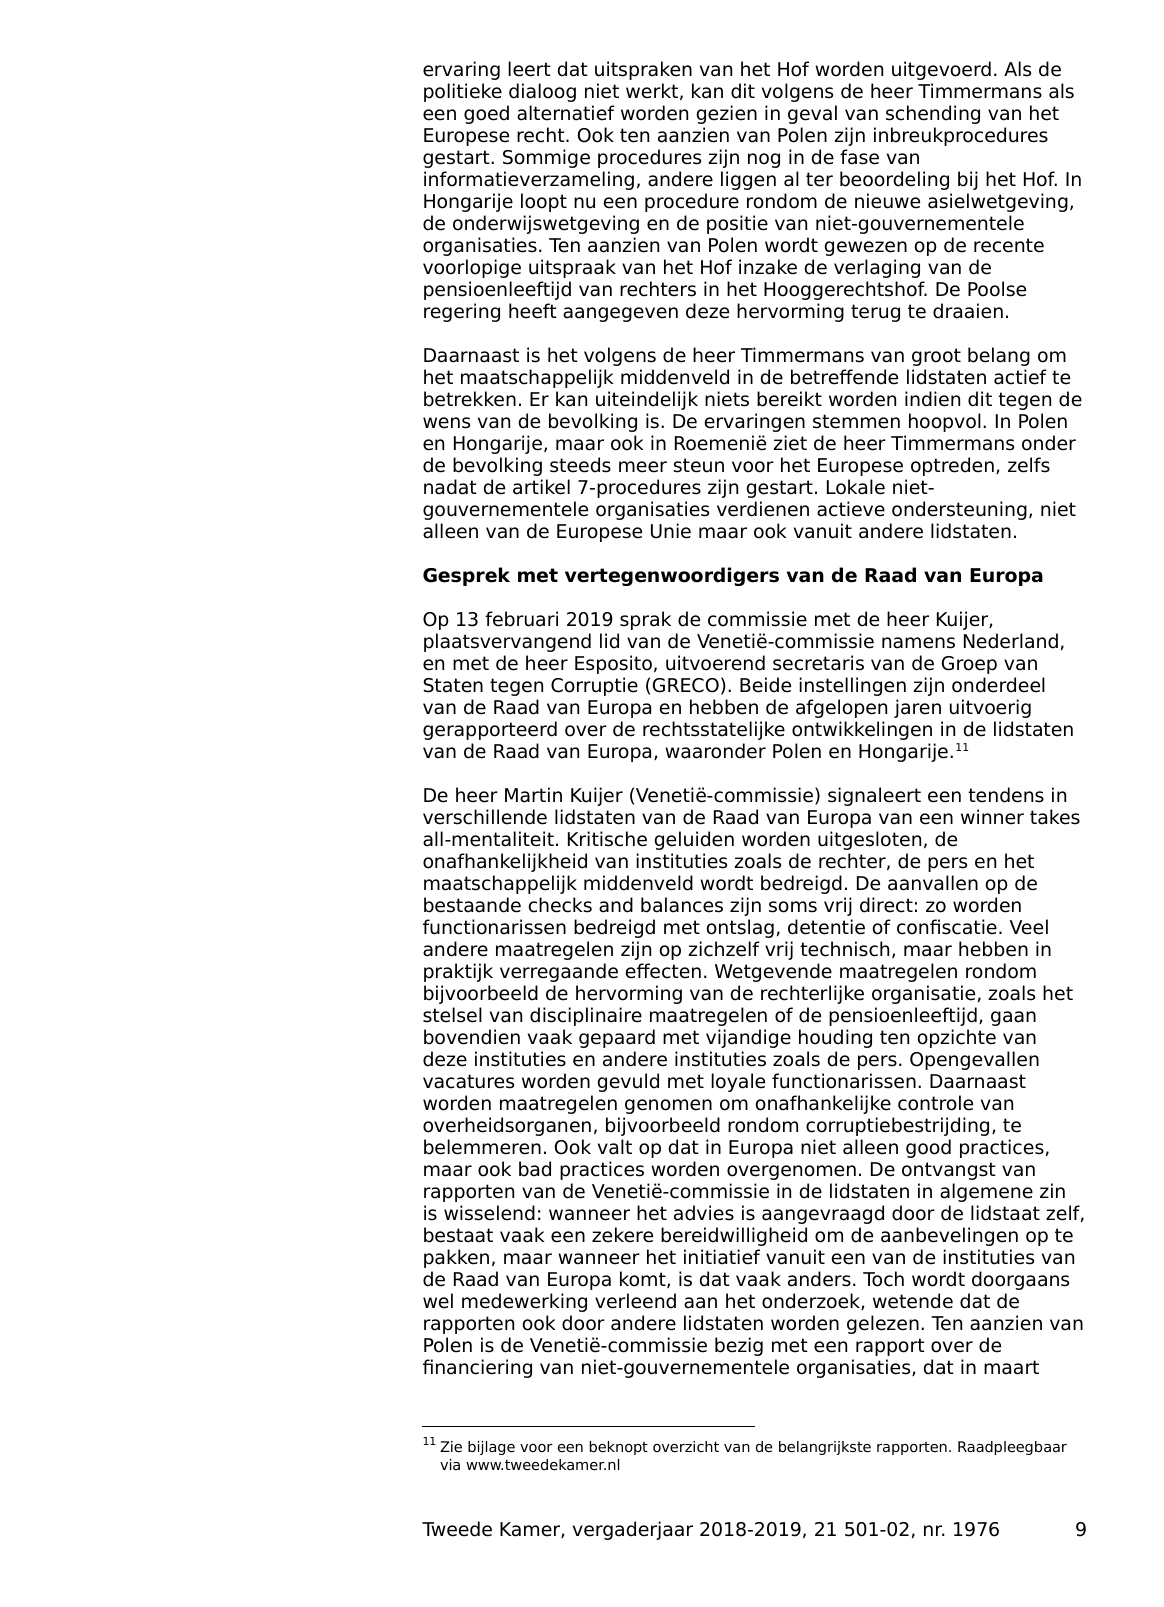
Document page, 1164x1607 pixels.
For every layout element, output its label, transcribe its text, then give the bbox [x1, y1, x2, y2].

text Op 13 februari 2019 sprak de commissie met de heer Kuijer, plaatsvervangend lid van de Venetië-commissie namens Nederland, en met de heer Esposito, uitvoerend secretaris van de Groep van Staten tegen Corruptie (GRECO). Beide instellingen zijn onderdeel van de Raad van Europa en hebben de afgelopen jaren uitvoerig gerapporteerd over de rechtsstatelijke ontwikkelingen in de lidstaten van de Raad van Europa, waaronder Polen en Hongarije. [422, 609, 1087, 763]
text Daarnaast is het volgens de heer Timmermans van groot belang om het maatschappelijk middenveld in de betreffende lidstaten actief te betrekken. Er kan uiteindelijk niets bereikt worden indien dit tegen de wens van de bevolking is. De ervaringen stemmen hoopvol. In Polen en Hongarije, maar ook in Roemenië ziet de heer Timmermans onder de bevolking steeds meer steun voor het Europese optreden, zelfs nadat de artikel 7-procedures zijn gestart. Lokale niet-gouvernementele organisaties verdienen actieve ondersteuning, niet alleen van de Europese Unie maar ook vanuit andere lidstaten. [422, 345, 1087, 543]
subtitle Gesprek met vertegenwoordigers van de Raad van Europa [422, 565, 1087, 587]
text Zie bijlage voor een beknopt overzicht van de belangrijkste rapporten. Raadpleegbaar via www.tweedekamer.nl [422, 1435, 1087, 1474]
text De heer Martin Kuijer (Venetië-commissie) signaleert een tendens in verschillende lidstaten van de Raad van Europa van een winner takes all-mentaliteit. Kritische geluiden worden uitgesloten, de onafhankelijkheid van instituties zoals de rechter, de pers en het maatschappelijk middenveld wordt bedreigd. De aanvallen op de bestaande checks and balances zijn soms vrij direct: zo worden functionarissen bedreigd met ontslag, detentie of confiscatie. Veel andere maatregelen zijn op zichzelf vrij technisch, maar hebben in praktijk verregaande effecten. Wetgevende maatregelen rondom bijvoorbeeld de hervorming van de rechterlijke organisatie, zoals het stelsel van disciplinaire maatregelen of de pensioenleeftijd, gaan bovendien vaak gepaard met vijandige houding ten opzichte van deze instituties en andere instituties zoals de pers. Opengevallen vacatures worden gevuld met loyale functionarissen. Daarnaast worden maatregelen genomen om onafhankelijke controle van overheidsorganen, bijvoorbeeld rondom corruptiebestrijding, te belemmeren. Ook valt op dat in Europa niet alleen good practices, maar ook bad practices worden overgenomen. De ontvangst van rapporten van de Venetië-commissie in de lidstaten in algemene zin is wisselend: wanneer het advies is aangevraagd door de lidstaat zelf, bestaat vaak een zekere bereidwilligheid om de aanbevelingen op te pakken, maar wanneer het initiatief vanuit een van de instituties van de Raad van Europa komt, is dat vaak anders. Toch wordt doorgaans wel medewerking verleend aan het onderzoek, wetende dat de rapporten ook door andere lidstaten worden gelezen. Ten aanzien van Polen is de Venetië-commissie bezig met een rapport over de financiering van niet-gouvernementele organisaties, dat in maart [422, 785, 1087, 1379]
text ervaring leert dat uitspraken van het Hof worden uitgevoerd. Als de politieke dialoog niet werkt, kan dit volgens de heer Timmermans als een goed alternatief worden gezien in geval van schending van het Europese recht. Ook ten aanzien van Polen zijn inbreukprocedures gestart. Sommige procedures zijn nog in de fase van informatieverzameling, andere liggen al ter beoordeling bij het Hof. In Hongarije loopt nu een procedure rondom de nieuwe asielwetgeving, de onderwijswetgeving en de positie van niet-gouvernementele organisaties. Ten aanzien van Polen wordt gewezen op de recente voorlopige uitspraak van het Hof inzake de verlaging van de pensioenleeftijd van rechters in het Hooggerechtshof. De Poolse regering heeft aangegeven deze hervorming terug te draaien. [422, 59, 1087, 323]
